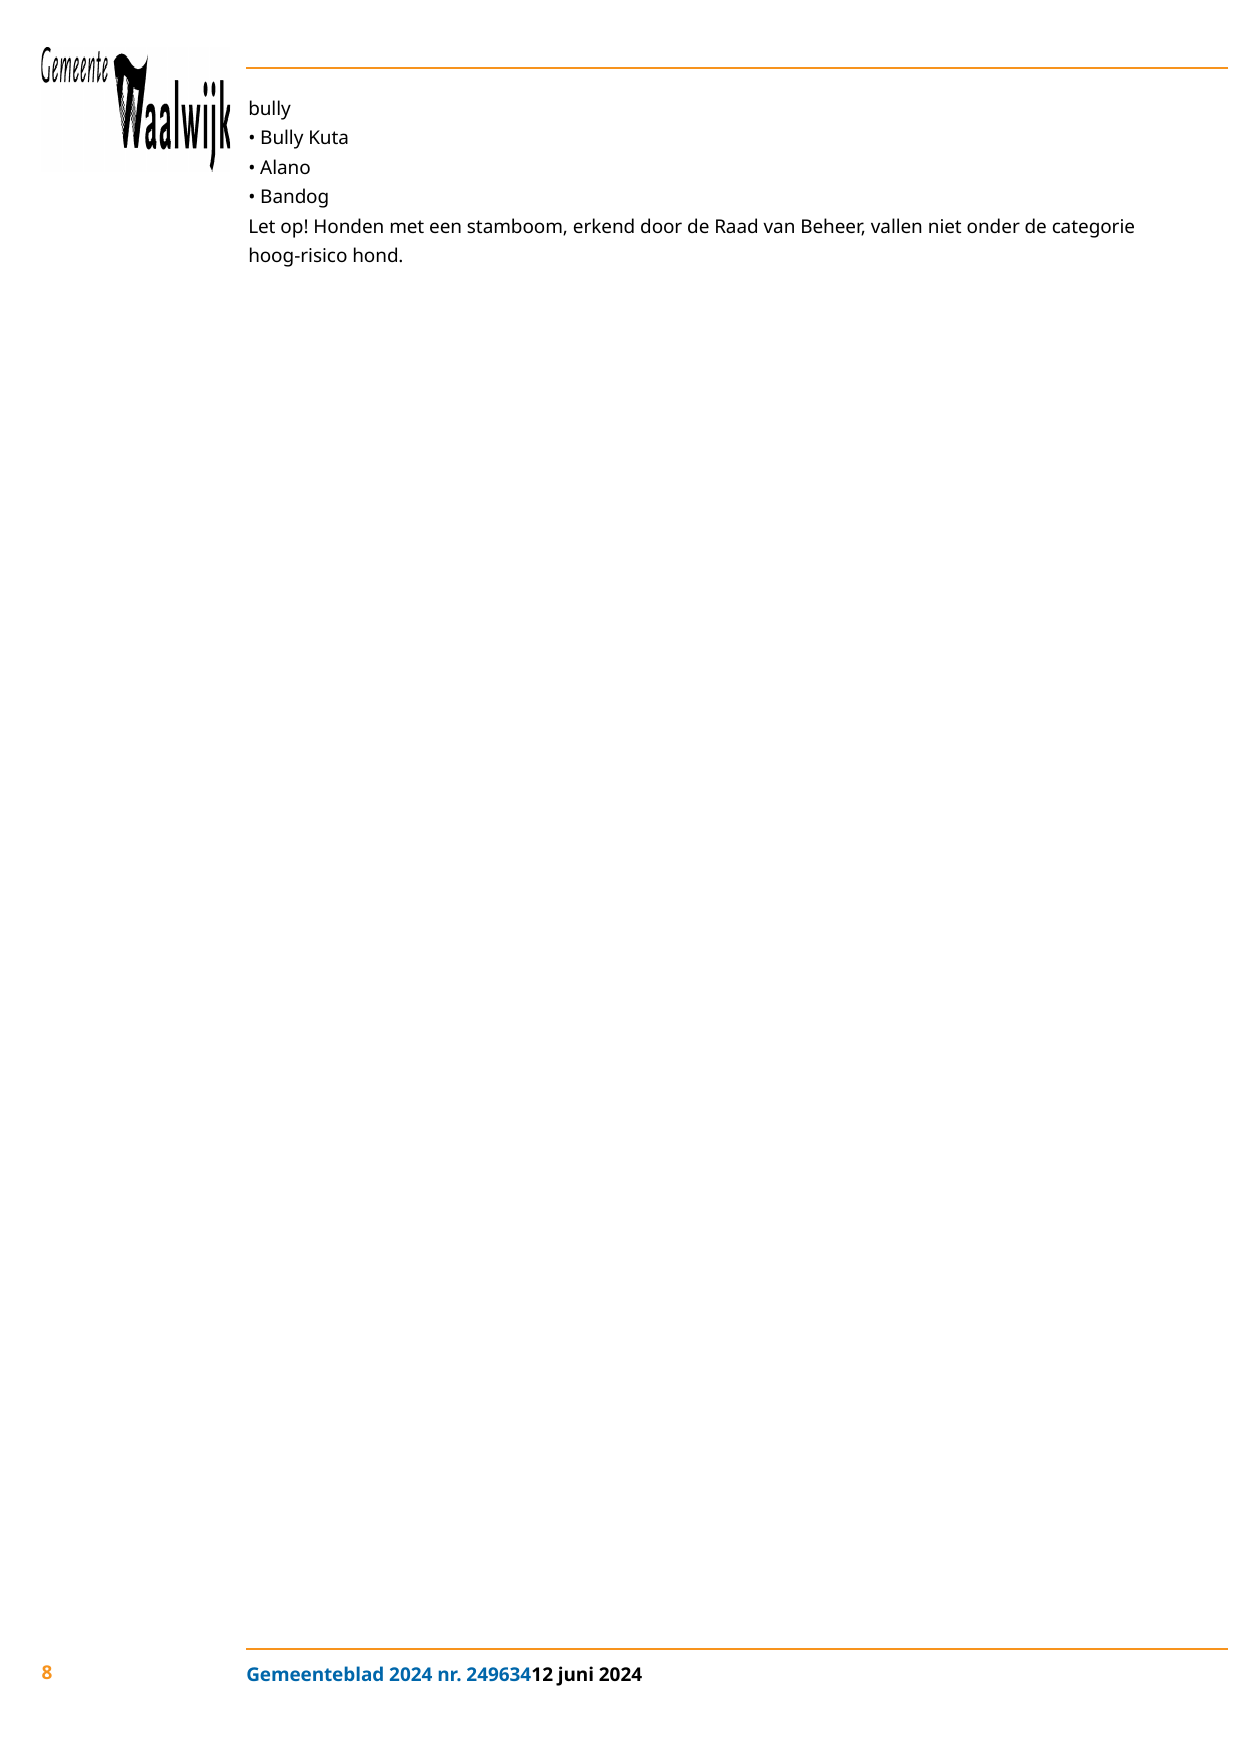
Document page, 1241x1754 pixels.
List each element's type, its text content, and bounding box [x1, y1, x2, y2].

text Let op! Honden met een stamboom, erkend door de Raad van Beheer, vallen niet onder de categorie hoog-risico hond. [248, 213, 1152, 268]
text bully [248, 95, 1152, 121]
text • Bully Kuta [248, 124, 1152, 150]
picture [41, 47, 231, 172]
text • Alano [248, 154, 1152, 180]
text • Bandog [248, 183, 1152, 209]
